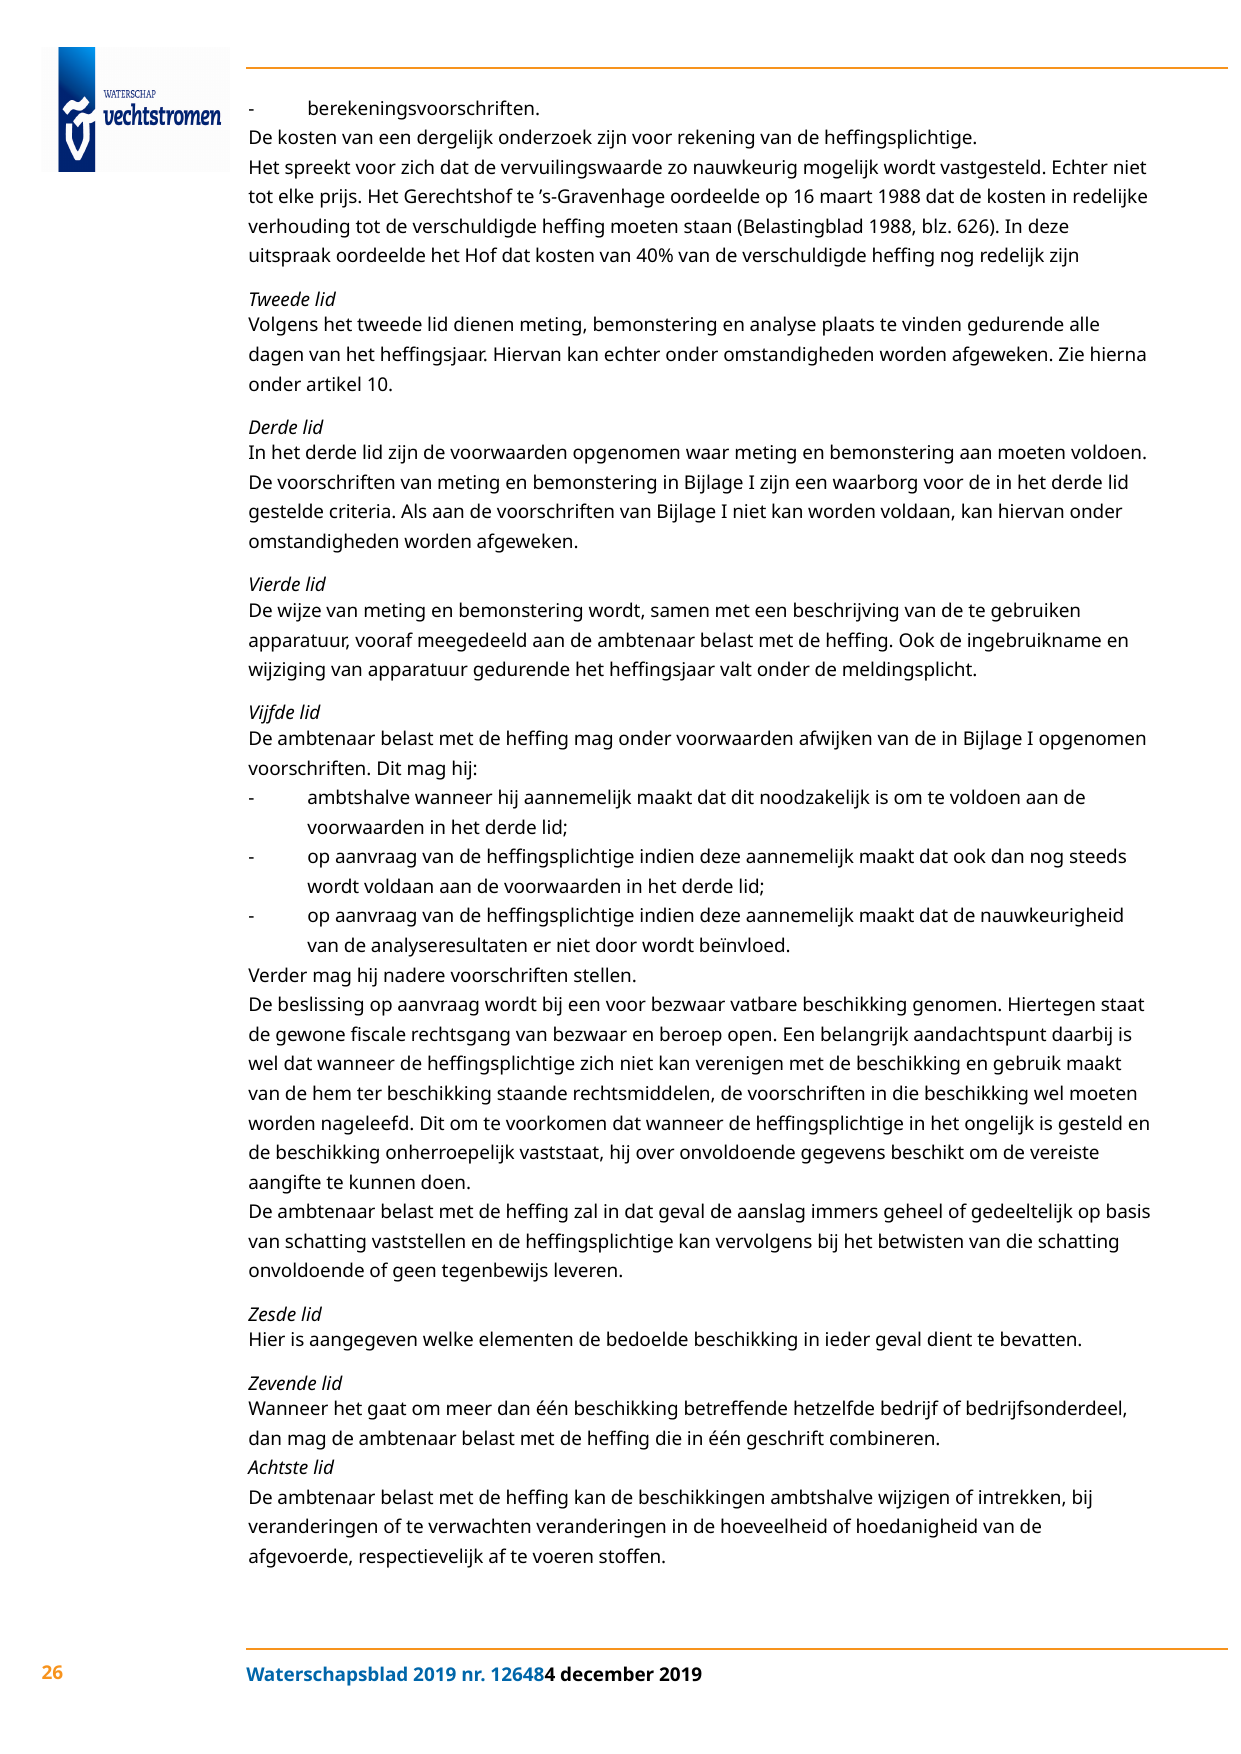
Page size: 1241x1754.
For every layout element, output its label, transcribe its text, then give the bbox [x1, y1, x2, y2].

list ambtshalve wanneer hij aannemelijk maakt dat dit noodzakelijk is om te voldoen aan de voorwaarden in het derde lid; [248, 784, 1152, 840]
list berekeningsvoorschriften. [248, 95, 1152, 121]
text De ambtenaar belast met de heffing zal in dat geval de aanslag immers geheel of gedeeltelijk op basis van schatting vaststellen en de heffingsplichtige kan vervolgens bij het betwisten van die schatting onvoldoende of geen tegenbewijs leveren. [248, 1198, 1152, 1283]
text Het spreekt voor zich dat de vervuilingswaarde zo nauwkeurig mogelijk wordt vastgesteld. Echter niet tot elke prijs. Het Gerechtshof te ’s-Gravenhage oordeelde op 16 maart 1988 dat de kosten in redelijke verhouding tot de verschuldigde heffing moeten staan (Belastingblad 1988, blz. 626). In deze uitspraak oordeelde het Hof dat kosten van 40% van de verschuldigde heffing nog redelijk zijn [248, 154, 1152, 268]
text Tweede lid [248, 286, 1152, 312]
text Volgens het tweede lid dienen meting, bemonstering en analyse plaats te vinden gedurende alle dagen van het heffingsjaar. Hiervan kan echter onder omstandigheden worden afgeweken. Zie hierna onder artikel 10. [248, 312, 1152, 396]
text Hier is aangegeven welke elementen de bedoelde beschikking in ieder geval dient te bevatten. [248, 1327, 1152, 1352]
list op aanvraag van de heffingsplichtige indien deze aannemelijk maakt dat de nauwkeurigheid van de analyseresultaten er niet door wordt beïnvloed. [248, 903, 1152, 958]
list op aanvraag van de heffingsplichtige indien deze aannemelijk maakt dat ook dan nog steeds wordt voldaan aan de voorwaarden in het derde lid; [248, 843, 1152, 899]
text Vijfde lid [248, 699, 1152, 725]
text Derde lid [248, 414, 1152, 439]
text Verder mag hij nadere voorschriften stellen. [248, 962, 1152, 988]
text Wanneer het gaat om meer dan één beschikking betreffende hetzelfde bedrijf of bedrijfsonderdeel, dan mag de ambtenaar belast met de heffing die in één geschrift combineren. [248, 1395, 1152, 1451]
picture [41, 47, 231, 172]
text De wijze van meting en bemonstering wordt, samen met een beschrijving van de te gebruiken apparatuur, vooraf meegedeeld aan de ambtenaar belast met de heffing. Ook de ingebruikname en wijziging van apparatuur gedurende het heffingsjaar valt onder de meldingsplicht. [248, 597, 1152, 682]
text De beslissing op aanvraag wordt bij een voor bezwaar vatbare beschikking genomen. Hiertegen staat de gewone fiscale rechtsgang van bezwaar en beroep open. Een belangrijk aandachtspunt daarbij is wel dat wanneer de heffingsplichtige zich niet kan verenigen met de beschikking en gebruik maakt van de hem ter beschikking staande rechtsmiddelen, de voorschriften in die beschikking wel moeten worden nageleefd. Dit om te voorkomen dat wanneer de heffingsplichtige in het ongelijk is gesteld en de beschikking onherroepelijk vaststaat, hij over onvoldoende gegevens beschikt om de vereiste aangifte te kunnen doen. [248, 991, 1152, 1195]
text Vierde lid [248, 571, 1152, 597]
text De ambtenaar belast met de heffing mag onder voorwaarden afwijken van de in Bijlage I opgenomen voorschriften. Dit mag hij: [248, 725, 1152, 781]
text De ambtenaar belast met de heffing kan de beschikkingen ambtshalve wijzigen of intrekken, bij veranderingen of te verwachten veranderingen in de hoeveelheid of hoedanigheid van de afgevoerde, respectievelijk af te voeren stoffen. [248, 1484, 1152, 1569]
text In het derde lid zijn de voorwaarden opgenomen waar meting en bemonstering aan moeten voldoen. De voorschriften van meting en bemonstering in Bijlage I zijn een waarborg voor de in het derde lid gestelde criteria. Als aan de voorschriften van Bijlage I niet kan worden voldaan, kan hiervan onder omstandigheden worden afgeweken. [248, 439, 1152, 554]
text De kosten van een dergelijk onderzoek zijn voor rekening van de heffingsplichtige. [248, 124, 1152, 150]
text Zesde lid [248, 1301, 1152, 1327]
text Zevende lid [248, 1370, 1152, 1395]
text Achtste lid [248, 1454, 1152, 1480]
